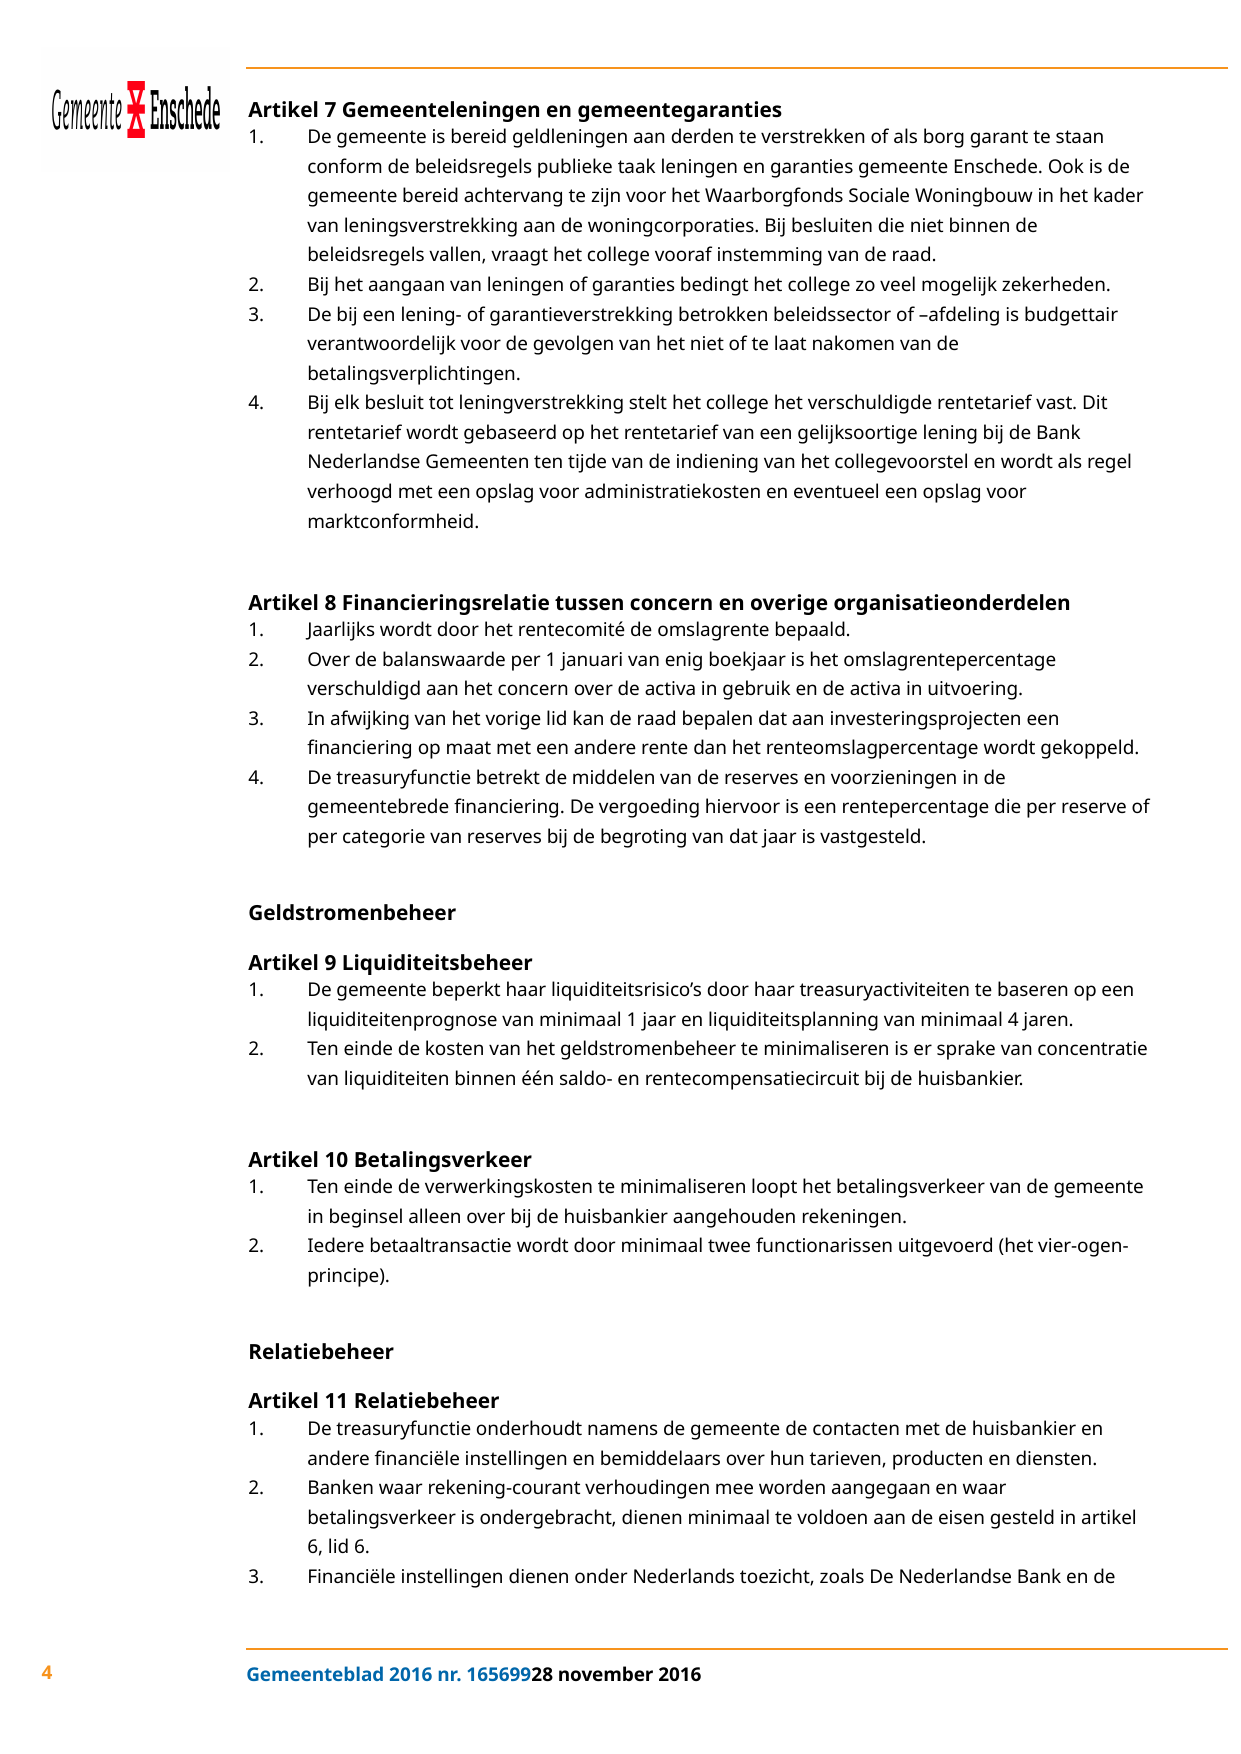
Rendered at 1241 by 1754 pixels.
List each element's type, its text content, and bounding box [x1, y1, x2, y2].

list De gemeente is bereid geldleningen aan derden te verstrekken of als borg garant te staan conform de beleidsregels publieke taak leningen en garanties gemeente Enschede. Ook is de gemeente bereid achtervang te zijn voor het Waarborgfonds Sociale Woningbouw in het kader van leningsverstrekking aan de woningcorporaties. Bij besluiten die niet binnen de beleidsregels vallen, vraagt het college vooraf instemming van de raad. [248, 123, 1152, 267]
list Jaarlijks wordt door het rentecomité de omslagrente bepaald. [248, 616, 1152, 642]
list Financiële instellingen dienen onder Nederlands toezicht, zoals De Nederlandse Bank en de [248, 1563, 1152, 1589]
list Bij het aangaan van leningen of garanties bedingt het college zo veel mogelijk zekerheden. [248, 271, 1152, 297]
text Artikel 7 Gemeenteleningen en gemeentegaranties [248, 95, 1152, 123]
list In afwijking van het vorige lid kan de raad bepalen dat aan investeringsprojecten een financiering op maat met een andere rente dan het renteomslagpercentage wordt gekoppeld. [248, 705, 1152, 760]
list Ten einde de verwerkingskosten te minimaliseren loopt het betalingsverkeer van de gemeente in beginsel alleen over bij de huisbankier aangehouden rekeningen. [248, 1173, 1152, 1229]
list De treasuryfunctie betrekt de middelen van de reserves en voorzieningen in de gemeentebrede financiering. De vergoeding hiervoor is een rentepercentage die per reserve of per categorie van reserves bij de begroting van dat jaar is vastgesteld. [248, 764, 1152, 849]
text Relatiebeheer [248, 1337, 1152, 1366]
text Artikel 9 Liquiditeitsbeheer [248, 948, 1152, 976]
text Artikel 11 Relatiebeheer [248, 1387, 1152, 1415]
picture [41, 47, 231, 172]
list Banken waar rekening-courant verhoudingen mee worden aangegaan en waar betalingsverkeer is ondergebracht, dienen minimaal te voldoen aan de eisen gesteld in artikel 6, lid 6. [248, 1474, 1152, 1559]
list Over de balanswaarde per 1 januari van enig boekjaar is het omslagrentepercentage verschuldigd aan het concern over de activa in gebruik en de activa in uitvoering. [248, 646, 1152, 701]
list De bij een lening- of garantieverstrekking betrokken beleidssector of –afdeling is budgettair verantwoordelijk voor de gevolgen van het niet of te laat nakomen van de betalingsverplichtingen. [248, 301, 1152, 386]
list Bij elk besluit tot leningverstrekking stelt het college het verschuldigde rentetarief vast. Dit rentetarief wordt gebaseerd op het rentetarief van een gelijksoortige lening bij de Bank Nederlandse Gemeenten ten tijde van de indiening van het collegevoorstel en wordt als regel verhoogd met een opslag voor administratiekosten en eventueel een opslag voor marktconformheid. [248, 389, 1152, 533]
text Artikel 8 Financieringsrelatie tussen concern en overige organisatieonderdelen [248, 588, 1152, 616]
list Iedere betaaltransactie wordt door minimaal twee functionarissen uitgevoerd (het vier-ogen-principe). [248, 1233, 1152, 1288]
list De gemeente beperkt haar liquiditeitsrisico’s door haar treasuryactiviteiten te baseren op een liquiditeitenprognose van minimaal 1 jaar en liquiditeitsplanning van minimaal 4 jaren. [248, 976, 1152, 1032]
list Ten einde de kosten van het geldstromenbeheer te minimaliseren is er sprake van concentratie van liquiditeiten binnen één saldo- en rentecompensatiecircuit bij de huisbankier. [248, 1035, 1152, 1091]
text Geldstromenbeheer [248, 898, 1152, 927]
list De treasuryfunctie onderhoudt namens de gemeente de contacten met de huisbankier en andere financiële instellingen en bemiddelaars over hun tarieven, producten en diensten. [248, 1415, 1152, 1470]
text Artikel 10 Betalingsverkeer [248, 1145, 1152, 1173]
